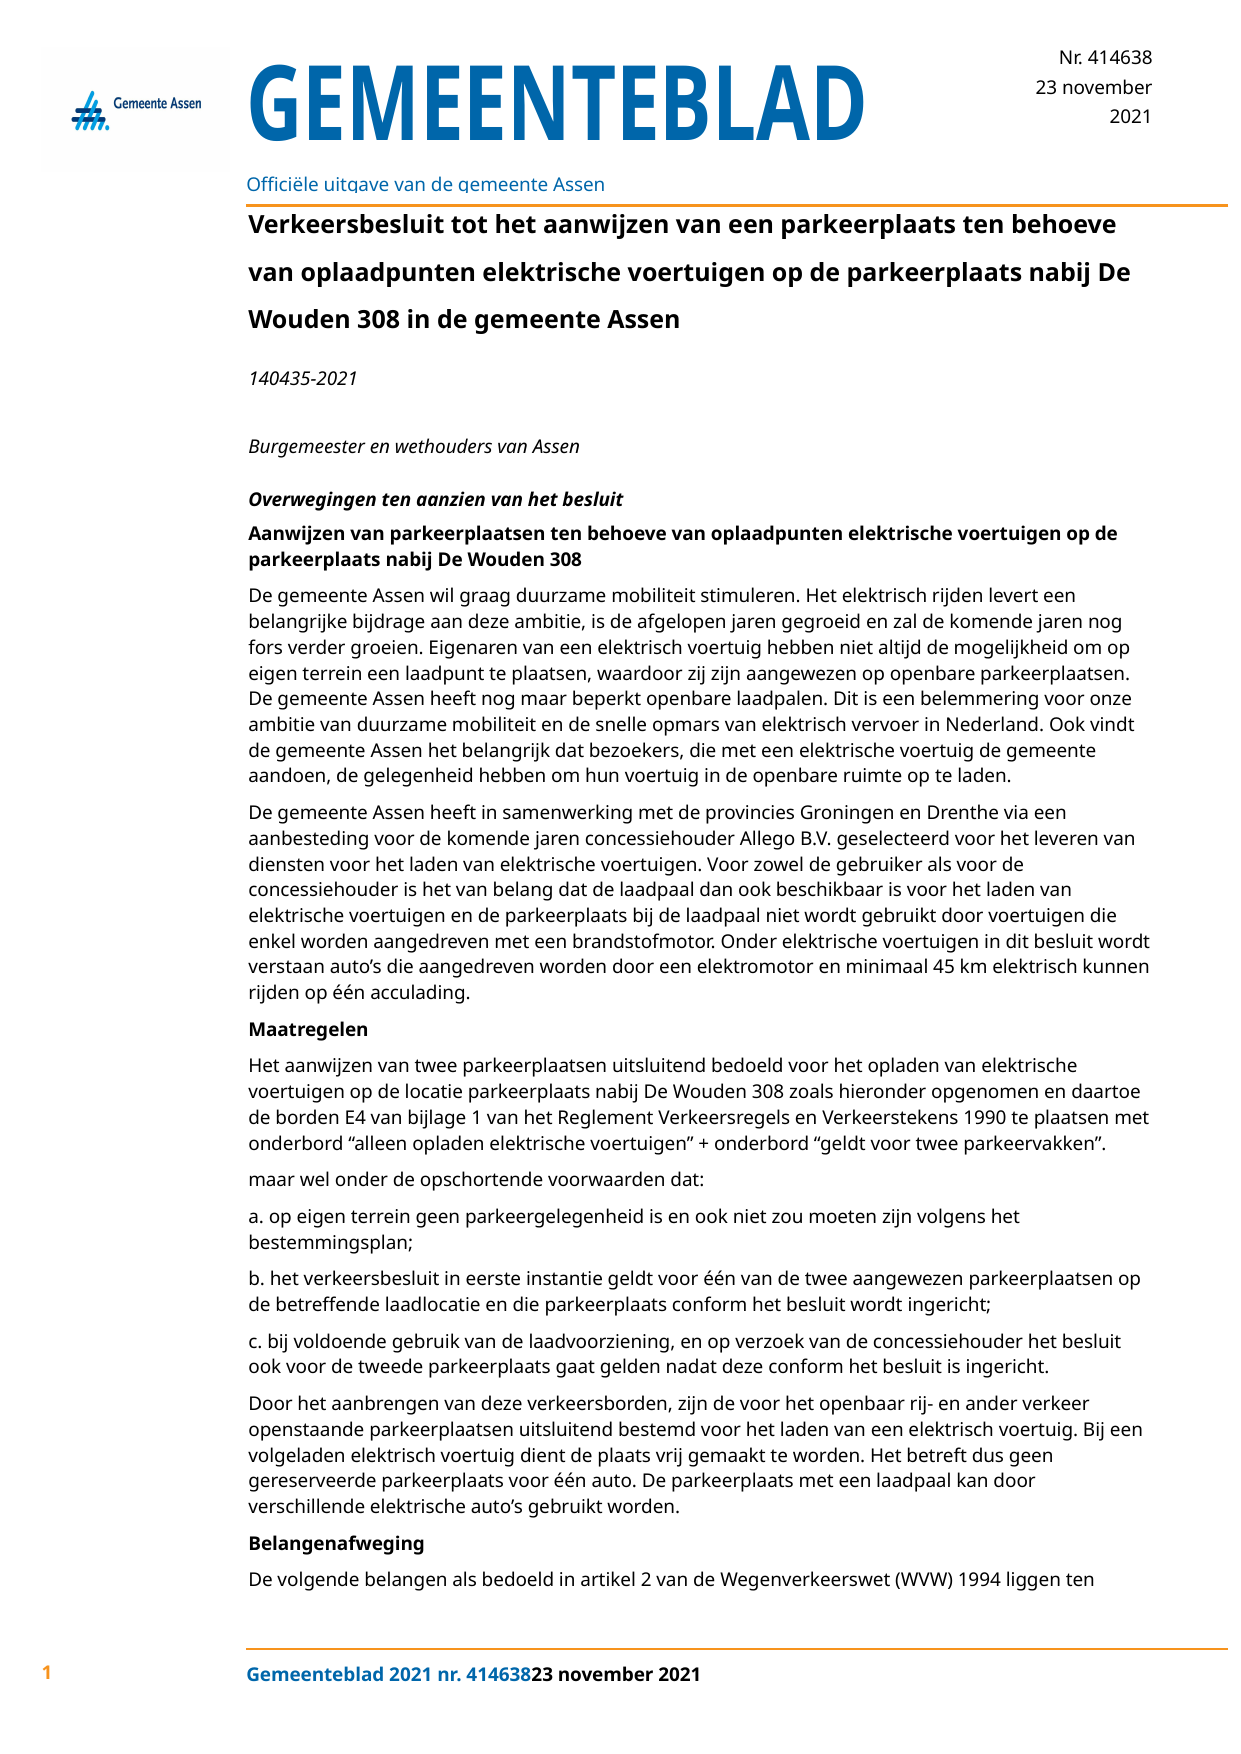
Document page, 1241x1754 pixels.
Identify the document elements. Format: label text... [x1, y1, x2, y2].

text Maatregelen [248, 1016, 1152, 1042]
text De gemeente Assen wil graag duurzame mobiliteit stimuleren. Het elektrisch rijden levert een belangrijke bijdrage aan deze ambitie, is de afgelopen jaren gegroeid en zal de komende jaren nog fors verder groeien. Eigenaren van een elektrisch voertuig hebben niet altijd de mogelijkheid om op eigen terrein een laadpunt te plaatsen, waardoor zij zijn aangewezen op openbare parkeerplaatsen. De gemeente Assen heeft nog maar beperkt openbare laadpalen. Dit is een belemmering voor onze ambitie van duurzame mobiliteit en de snelle opmars van elektrisch vervoer in Nederland. Ook vindt de gemeente Assen het belangrijk dat bezoekers, die met een elektrische voertuig de gemeente aandoen, de gelegenheid hebben om hun voertuig in de openbare ruimte op te laden. [248, 582, 1152, 788]
text De gemeente Assen heeft in samenwerking met de provincies Groningen en Drenthe via een aanbesteding voor de komende jaren concessiehouder Allego B.V. geselecteerd voor het leveren van diensten voor het laden van elektrische voertuigen. Voor zowel de gebruiker als voor de concessiehouder is het van belang dat de laadpaal dan ook beschikbaar is voor het laden van elektrische voertuigen en de parkeerplaats bij de laadpaal niet wordt gebruikt door voertuigen die enkel worden aangedreven met een brandstofmotor. Onder elektrische voertuigen in dit besluit wordt verstaan auto’s die aangedreven worden door een elektromotor en minimaal 45 km elektrisch kunnen rijden op één acculading. [248, 799, 1152, 1005]
text Verkeersbesluit tot het aanwijzen van een parkeerplaats ten behoeve van oplaadpunten elektrische voertuigen op de parkeerplaats nabij De Wouden 308 in de gemeente Assen [248, 207, 1152, 336]
text Aanwijzen van parkeerplaatsen ten behoeve van oplaadpunten elektrische voertuigen op de parkeerplaats nabij De Wouden 308 [248, 520, 1152, 572]
text Burgemeester en wethouders van Assen [248, 433, 1152, 459]
picture [41, 47, 231, 172]
text a. op eigen terrein geen parkeergelegenheid is en ook niet zou moeten zijn volgens het bestemmingsplan; [248, 1203, 1152, 1255]
text Het aanwijzen van twee parkeerplaatsen uitsluitend bedoeld voor het opladen van elektrische voertuigen op de locatie parkeerplaats nabij De Wouden 308 zoals hieronder opgenomen en daartoe de borden E4 van bijlage 1 van het Reglement Verkeersregels en Verkeerstekens 1990 te plaatsen met onderbord “alleen opladen elektrische voertuigen” + onderbord “geldt voor twee parkeervakken”. [248, 1053, 1152, 1156]
text Door het aanbrengen van deze verkeersborden, zijn de voor het openbaar rij- en ander verkeer openstaande parkeerplaatsen uitsluitend bestemd voor het laden van een elektrisch voertuig. Bij een volgeladen elektrisch voertuig dient de plaats vrij gemaakt te worden. Het betreft dus geen gereserveerde parkeerplaats voor één auto. De parkeerplaats met een laadpaal kan door verschillende elektrische auto’s gebruikt worden. [248, 1390, 1152, 1519]
text De volgende belangen als bedoeld in artikel 2 van de Wegenverkeerswet (WVW) 1994 liggen ten [248, 1567, 1152, 1592]
text maar wel onder de opschortende voorwaarden dat: [248, 1167, 1152, 1192]
text c. bij voldoende gebruik van de laadvoorziening, en op verzoek van de concessiehouder het besluit ook voor de tweede parkeerplaats gaat gelden nadat deze conform het besluit is ingericht. [248, 1328, 1152, 1379]
text Overwegingen ten aanzien van het besluit [248, 486, 1152, 512]
text b. het verkeersbesluit in eerste instantie geldt voor één van de twee aangewezen parkeerplaatsen op de betreffende laadlocatie en die parkeerplaats conform het besluit wordt ingericht; [248, 1266, 1152, 1317]
text Belangenafweging [248, 1530, 1152, 1556]
text 140435-2021 [248, 366, 1152, 391]
